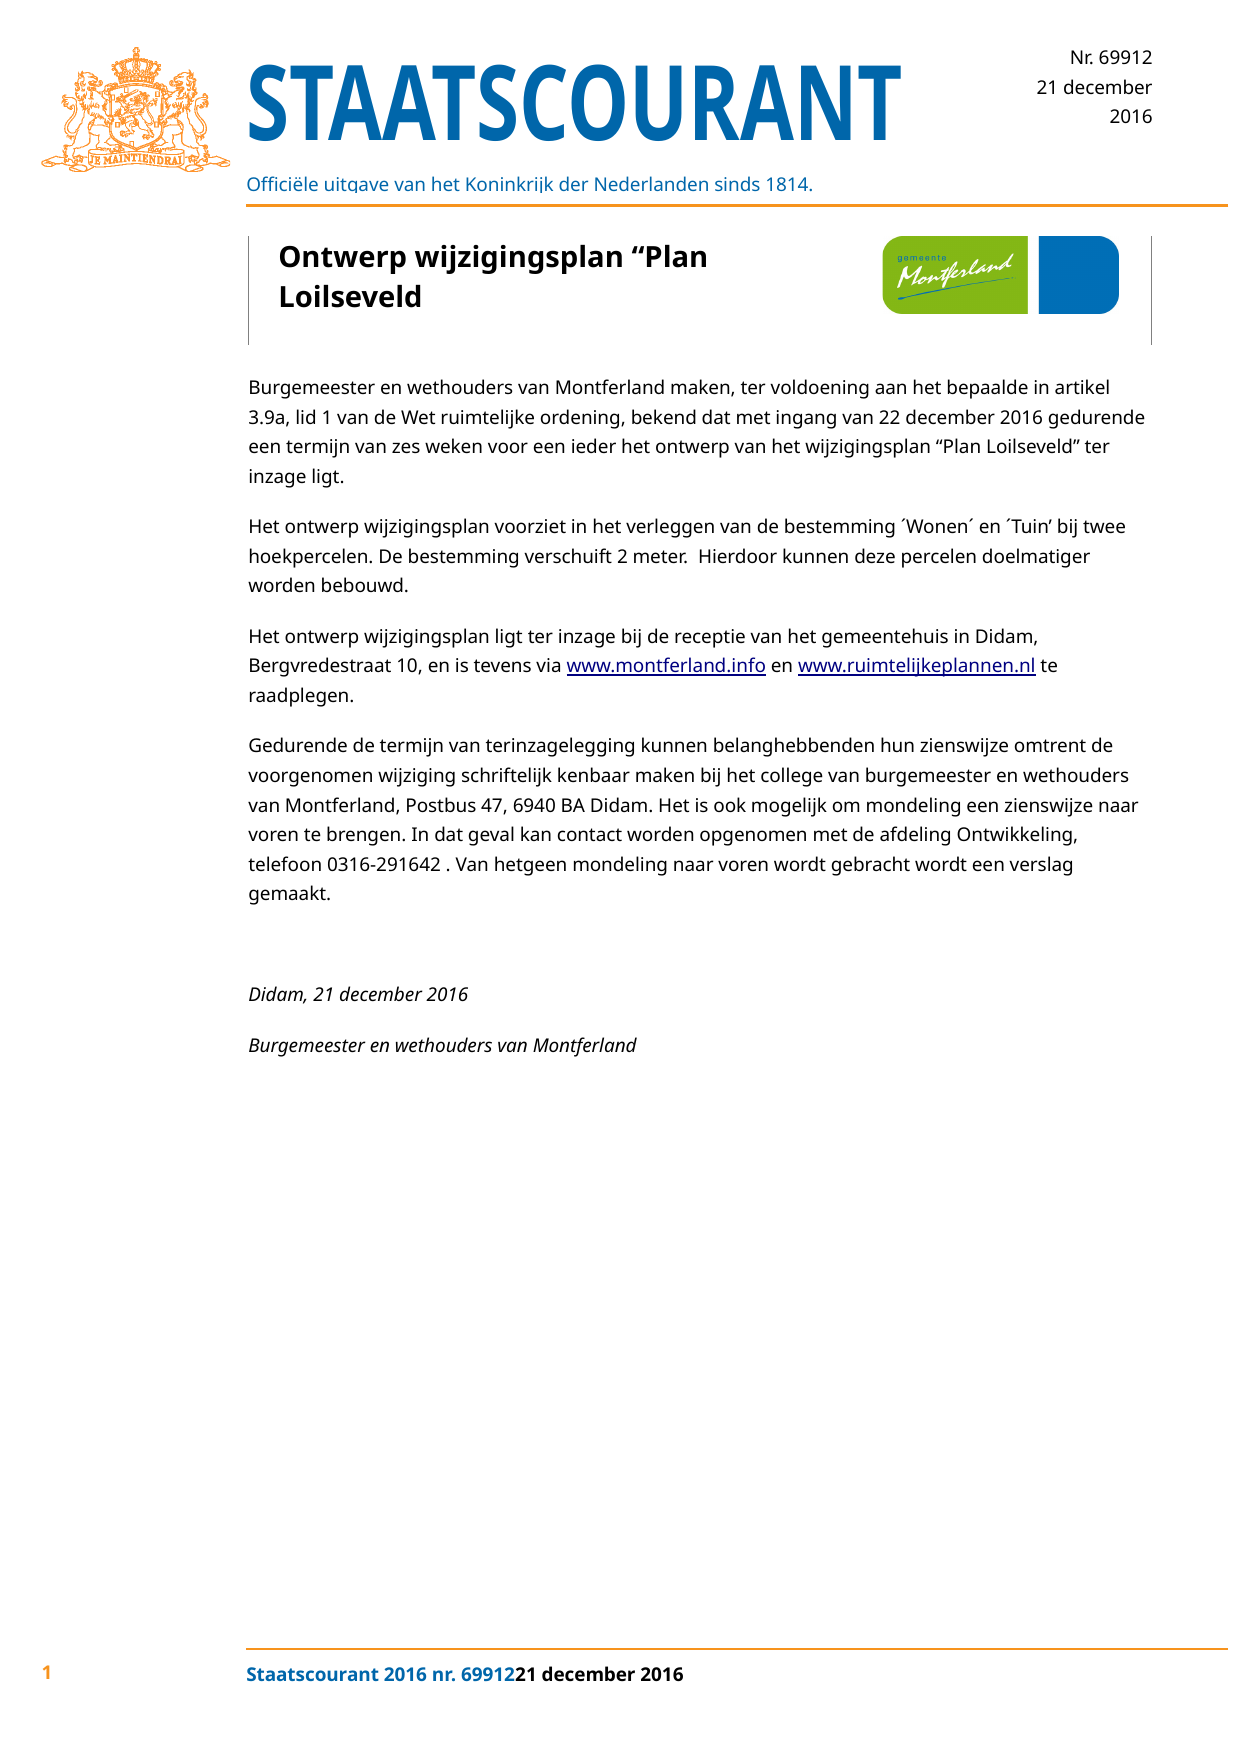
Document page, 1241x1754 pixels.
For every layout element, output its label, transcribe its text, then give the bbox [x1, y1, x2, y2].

text Het ontwerp wijzigingsplan ligt ter inzage bij de receptie van het gemeentehuis in Didam, Bergvredestraat 10, en is tevens via www.montferland.info en www.ruimtelijkeplannen.nl te raadplegen. [248, 623, 1152, 708]
picture [41, 47, 231, 172]
table_header Ontwerp wijzigingsplan “Plan Loilseveld [249, 236, 850, 345]
text Didam, 21 december 2016 [248, 981, 1152, 1007]
text Gedurende de termijn van terinzagelegging kunnen belanghebbenden hun zienswijze omtrent de voorgenomen wijziging schriftelijk kenbaar maken bij het college van burgemeester en wethouders van Montferland, Postbus 47, 6940 BA Didam. Het is ook mogelijk om mondeling een zienswijze naar voren te brengen. In dat geval kan contact worden opgenomen met de afdeling Ontwikkeling, telefoon 0316-291642 . Van hetgeen mondeling naar voren wordt gebracht wordt een verslag gemaakt. [248, 733, 1152, 906]
picture [882, 236, 1119, 314]
text Burgemeester en wethouders van Montferland [248, 1032, 1152, 1057]
text Het ontwerp wijzigingsplan voorziet in het verleggen van de bestemming ´Wonen´ en ´Tuin’ bij twee hoekpercelen. De bestemming verschuift 2 meter. Hierdoor kunnen deze percelen doelmatiger worden bebouwd. [248, 513, 1152, 598]
text Burgemeester en wethouders van Montferland maken, ter voldoening aan het bepaalde in artikel 3.9a, lid 1 van de Wet ruimtelijke ordening, bekend dat met ingang van 22 december 2016 gedurende een termijn van zes weken voor een ieder het ontwerp van het wijzigingsplan “Plan Loilseveld” ter inzage ligt. [248, 374, 1152, 489]
table_header [850, 236, 1151, 345]
